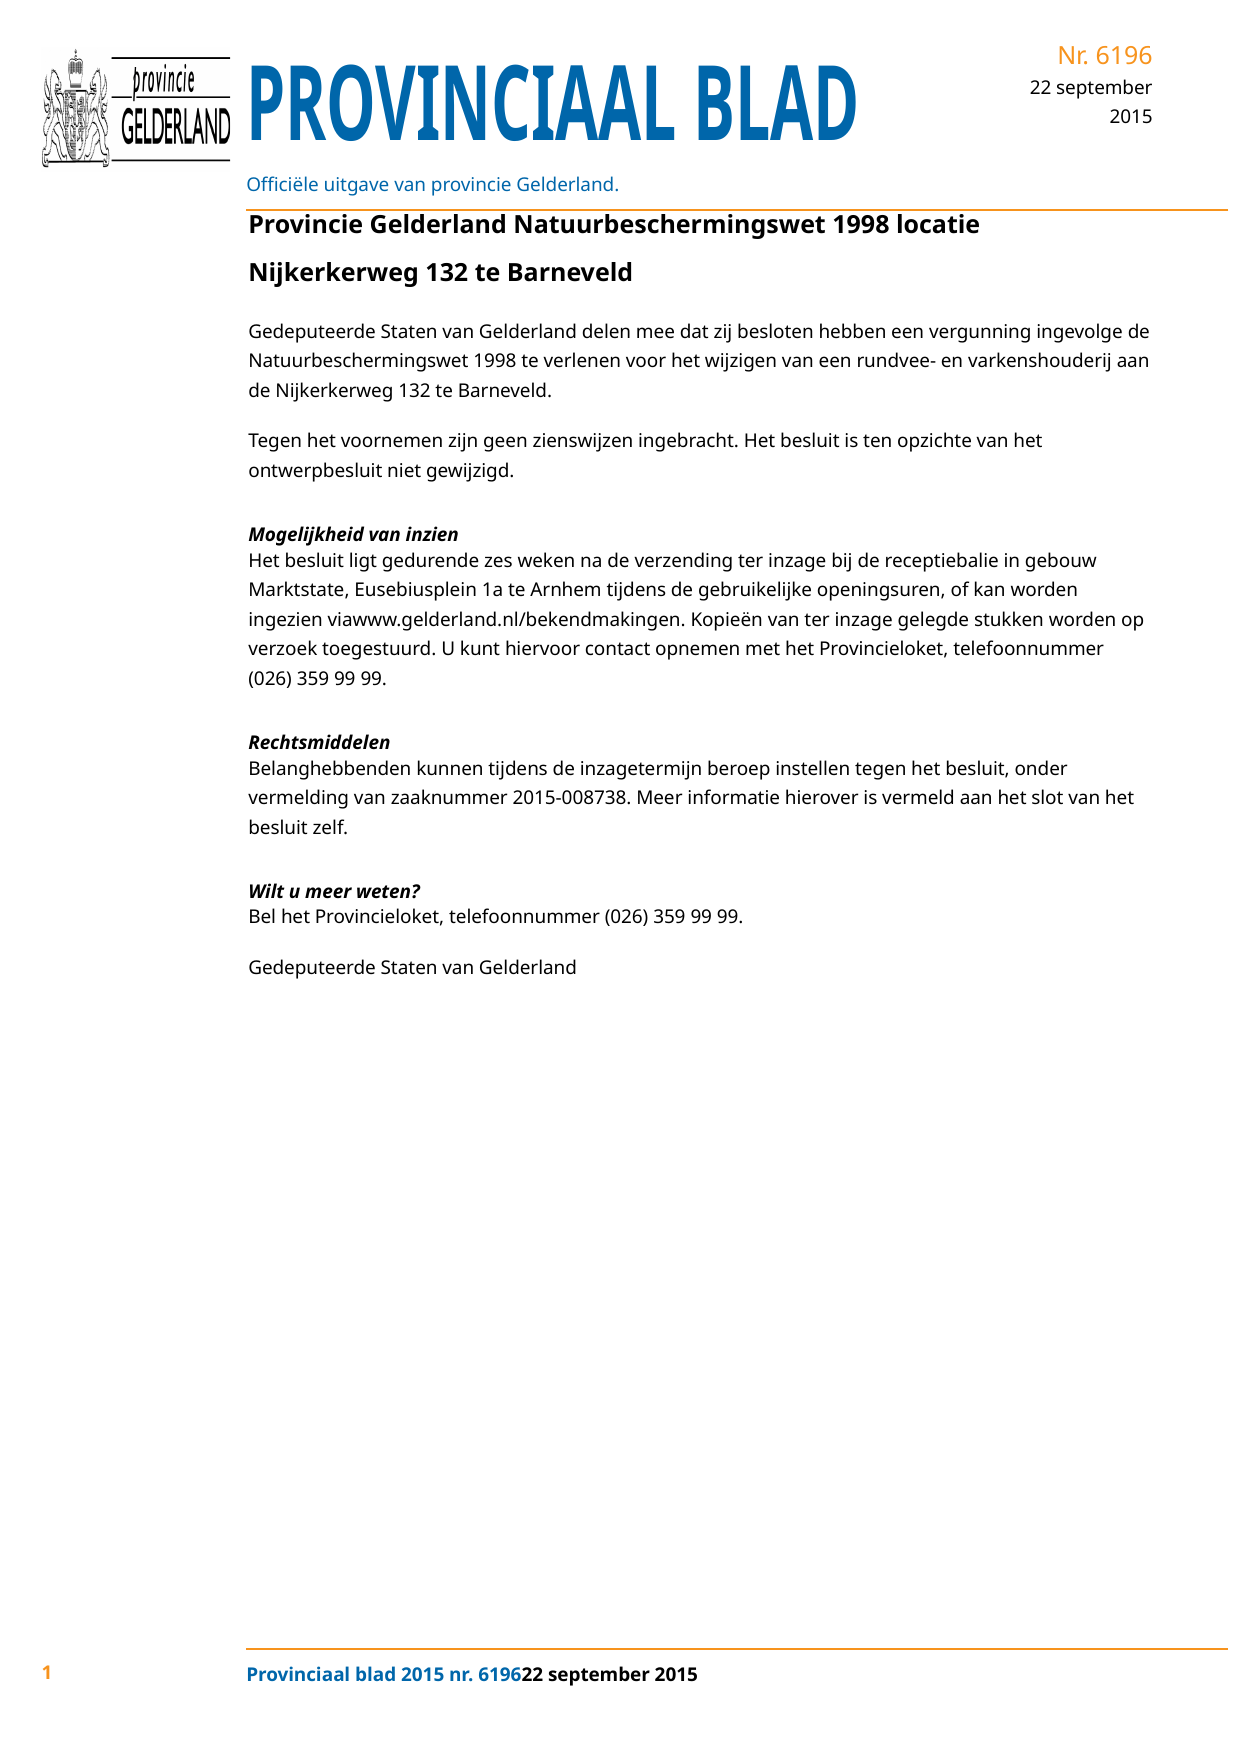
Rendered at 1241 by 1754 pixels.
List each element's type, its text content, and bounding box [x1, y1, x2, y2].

text Bel het Provincieloket, telefoonnummer (026) 359 99 99. [248, 904, 1152, 929]
text Provincie Gelderland Natuurbeschermingswet 1998 locatie Nijkerkerweg 132 te Barneveld [248, 211, 1152, 288]
text Het besluit ligt gedurende zes weken na de verzending ter inzage bij de receptiebalie in gebouw Marktstate, Eusebiusplein 1a te Arnhem tijdens de gebruikelijke openingsuren, of kan worden ingezien viawww.gelderland.nl/bekendmakingen. Kopieën van ter inzage gelegde stukken worden op verzoek toegestuurd. U kunt hiervoor contact opnemen met het Provincieloket, telefoonnummer (026) 359 99 99. [248, 547, 1152, 691]
text Tegen het voornemen zijn geen zienswijzen ingebracht. Het besluit is ten opzichte van het ontwerpbesluit niet gewijzigd. [248, 427, 1152, 483]
text Wilt u meer weten? [248, 878, 1152, 904]
text Rechtsmiddelen [248, 729, 1152, 755]
text Belanghebbenden kunnen tijdens de inzagetermijn beroep instellen tegen het besluit, onder vermelding van zaaknummer 2015-008738. Meer informatie hierover is vermeld aan het slot van het besluit zelf. [248, 755, 1152, 840]
text Mogelijkheid van inzien [248, 521, 1152, 547]
text Gedeputeerde Staten van Gelderland [248, 954, 1152, 980]
text Gedeputeerde Staten van Gelderland delen mee dat zij besloten hebben een vergunning ingevolge de Natuurbeschermingswet 1998 te verlenen voor het wijzigen van een rundvee- en varkenshouderij aan de Nijkerkerweg 132 te Barneveld. [248, 318, 1152, 403]
picture [41, 47, 231, 172]
